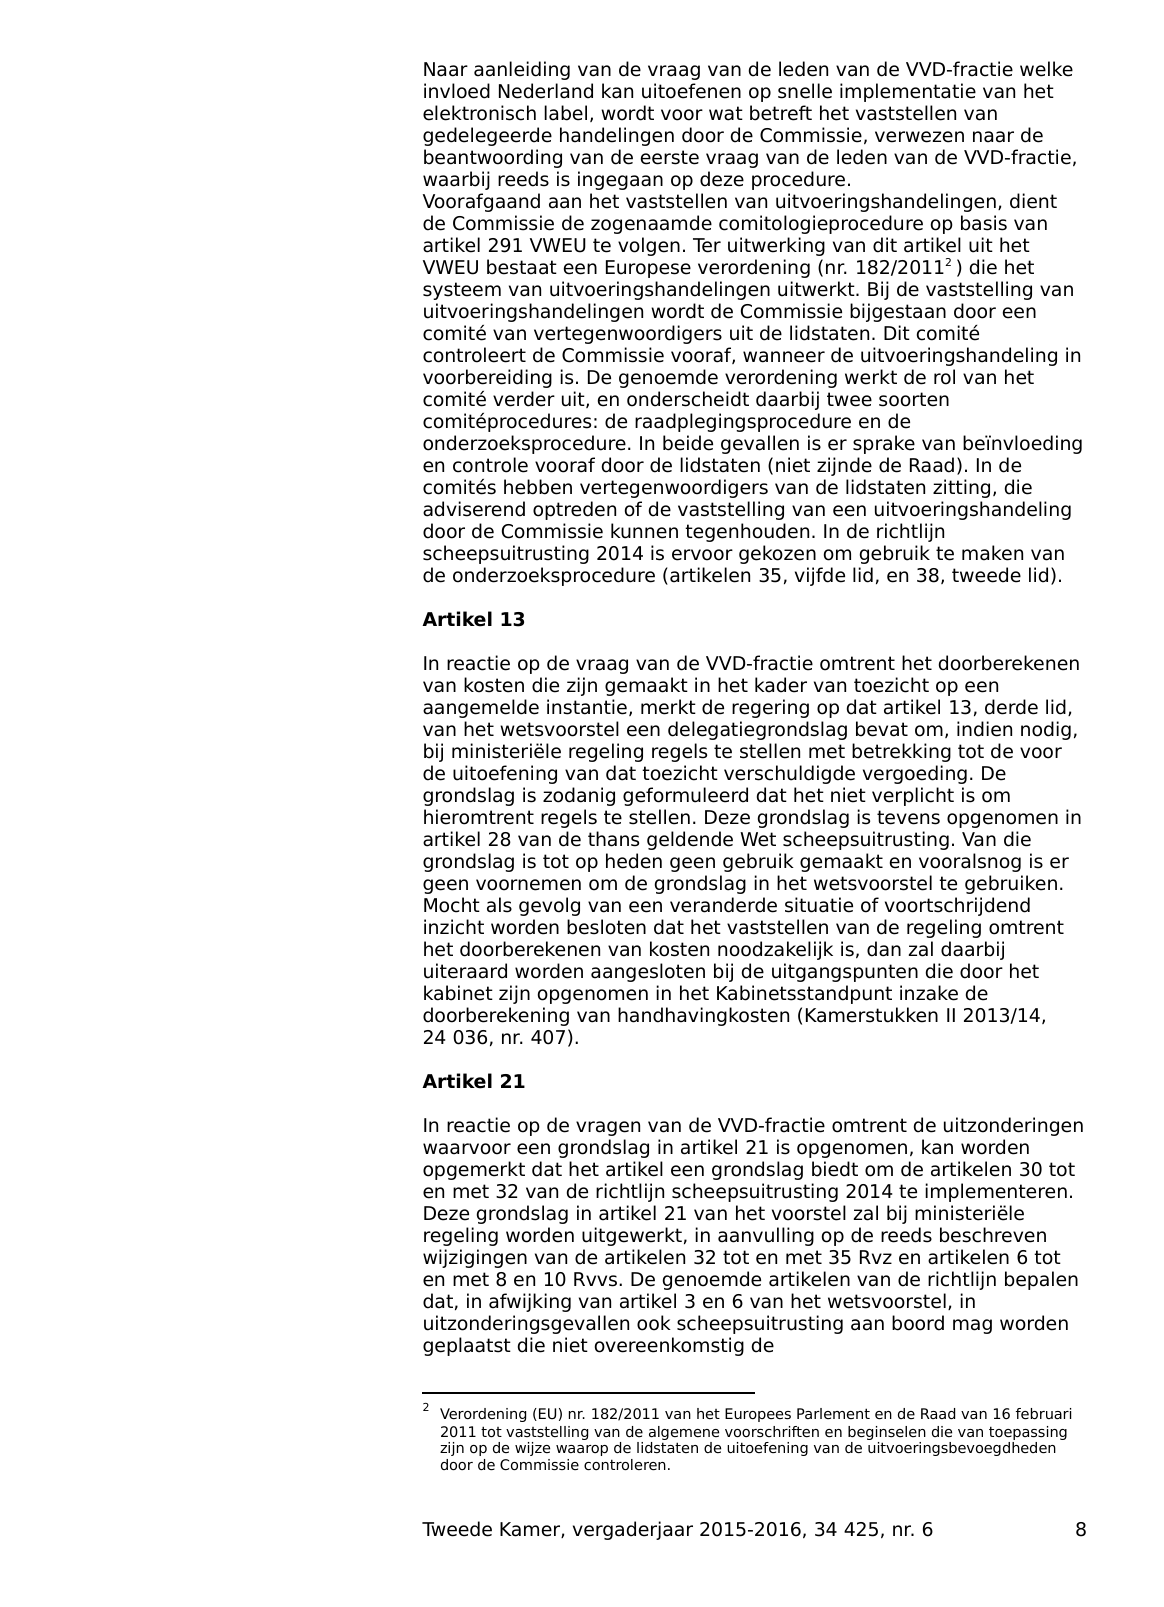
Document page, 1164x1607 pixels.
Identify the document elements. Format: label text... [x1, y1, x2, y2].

text Verordening (EU) nr. 182/2011 van het Europees Parlement en de Raad van 16 februari 2011 tot vaststelling van de algemene voorschriften en beginselen die van toepassing zijn op de wijze waarop de lidstaten de uitoefening van de uitvoeringsbevoegdheden door de Commissie controleren. [422, 1402, 1087, 1474]
subtitle Artikel 13 [422, 609, 1087, 631]
text In reactie op de vraag van de VVD-fractie omtrent het doorberekenen van kosten die zijn gemaakt in het kader van toezicht op een aangemelde instantie, merkt de regering op dat artikel 13, derde lid, van het wetsvoorstel een delegatiegrondslag bevat om, indien nodig, bij ministeriële regeling regels te stellen met betrekking tot de voor de uitoefening van dat toezicht verschuldigde vergoeding. De grondslag is zodanig geformuleerd dat het niet verplicht is om hieromtrent regels te stellen. Deze grondslag is tevens opgenomen in artikel 28 van de thans geldende Wet scheepsuitrusting. Van die grondslag is tot op heden geen gebruik gemaakt en vooralsnog is er geen voornemen om de grondslag in het wetsvoorstel te gebruiken. Mocht als gevolg van een veranderde situatie of voortschrijdend inzicht worden besloten dat het vaststellen van de regeling omtrent het doorberekenen van kosten noodzakelijk is, dan zal daarbij uiteraard worden aangesloten bij de uitgangspunten die door het kabinet zijn opgenomen in het Kabinetsstandpunt inzake de doorberekening van handhavingkosten (Kamerstukken II 2013/14, 24 036, nr. 407). [422, 653, 1087, 1048]
text Voorafgaand aan het vaststellen van uitvoeringshandelingen, dient de Commissie de zogenaamde comitologieprocedure op basis van artikel 291 VWEU te volgen. Ter uitwerking van dit artikel uit het VWEU bestaat een Europese verordening (nr. 182/2011) die het systeem van uitvoeringshandelingen uitwerkt. Bij de vaststelling van uitvoeringshandelingen wordt de Commissie bijgestaan door een comité van vertegenwoordigers uit de lidstaten. Dit comité controleert de Commissie vooraf, wanneer de uitvoeringshandeling in voorbereiding is. De genoemde verordening werkt de rol van het comité verder uit, en onderscheidt daarbij twee soorten comitéprocedures: de raadplegingsprocedure en de onderzoeksprocedure. In beide gevallen is er sprake van beïnvloeding en controle vooraf door de lidstaten (niet zijnde de Raad). In de comités hebben vertegenwoordigers van de lidstaten zitting, die adviserend optreden of de vaststelling van een uitvoeringshandeling door de Commissie kunnen tegenhouden. In de richtlijn scheepsuitrusting 2014 is ervoor gekozen om gebruik te maken van de onderzoeksprocedure (artikelen 35, vijfde lid, en 38, tweede lid). [422, 191, 1087, 587]
text In reactie op de vragen van de VVD-fractie omtrent de uitzonderingen waarvoor een grondslag in artikel 21 is opgenomen, kan worden opgemerkt dat het artikel een grondslag biedt om de artikelen 30 tot en met 32 van de richtlijn scheepsuitrusting 2014 te implementeren. Deze grondslag in artikel 21 van het voorstel zal bij ministeriële regeling worden uitgewerkt, in aanvulling op de reeds beschreven wijzigingen van de artikelen 32 tot en met 35 Rvz en artikelen 6 tot en met 8 en 10 Rvvs. De genoemde artikelen van de richtlijn bepalen dat, in afwijking van artikel 3 en 6 van het wetsvoorstel, in uitzonderingsgevallen ook scheepsuitrusting aan boord mag worden geplaatst die niet overeenkomstig de [422, 1115, 1087, 1357]
text Naar aanleiding van de vraag van de leden van de VVD-fractie welke invloed Nederland kan uitoefenen op snelle implementatie van het elektronisch label, wordt voor wat betreft het vaststellen van gedelegeerde handelingen door de Commissie, verwezen naar de beantwoording van de eerste vraag van de leden van de VVD-fractie, waarbij reeds is ingegaan op deze procedure. [422, 59, 1087, 191]
subtitle Artikel 21 [422, 1071, 1087, 1093]
